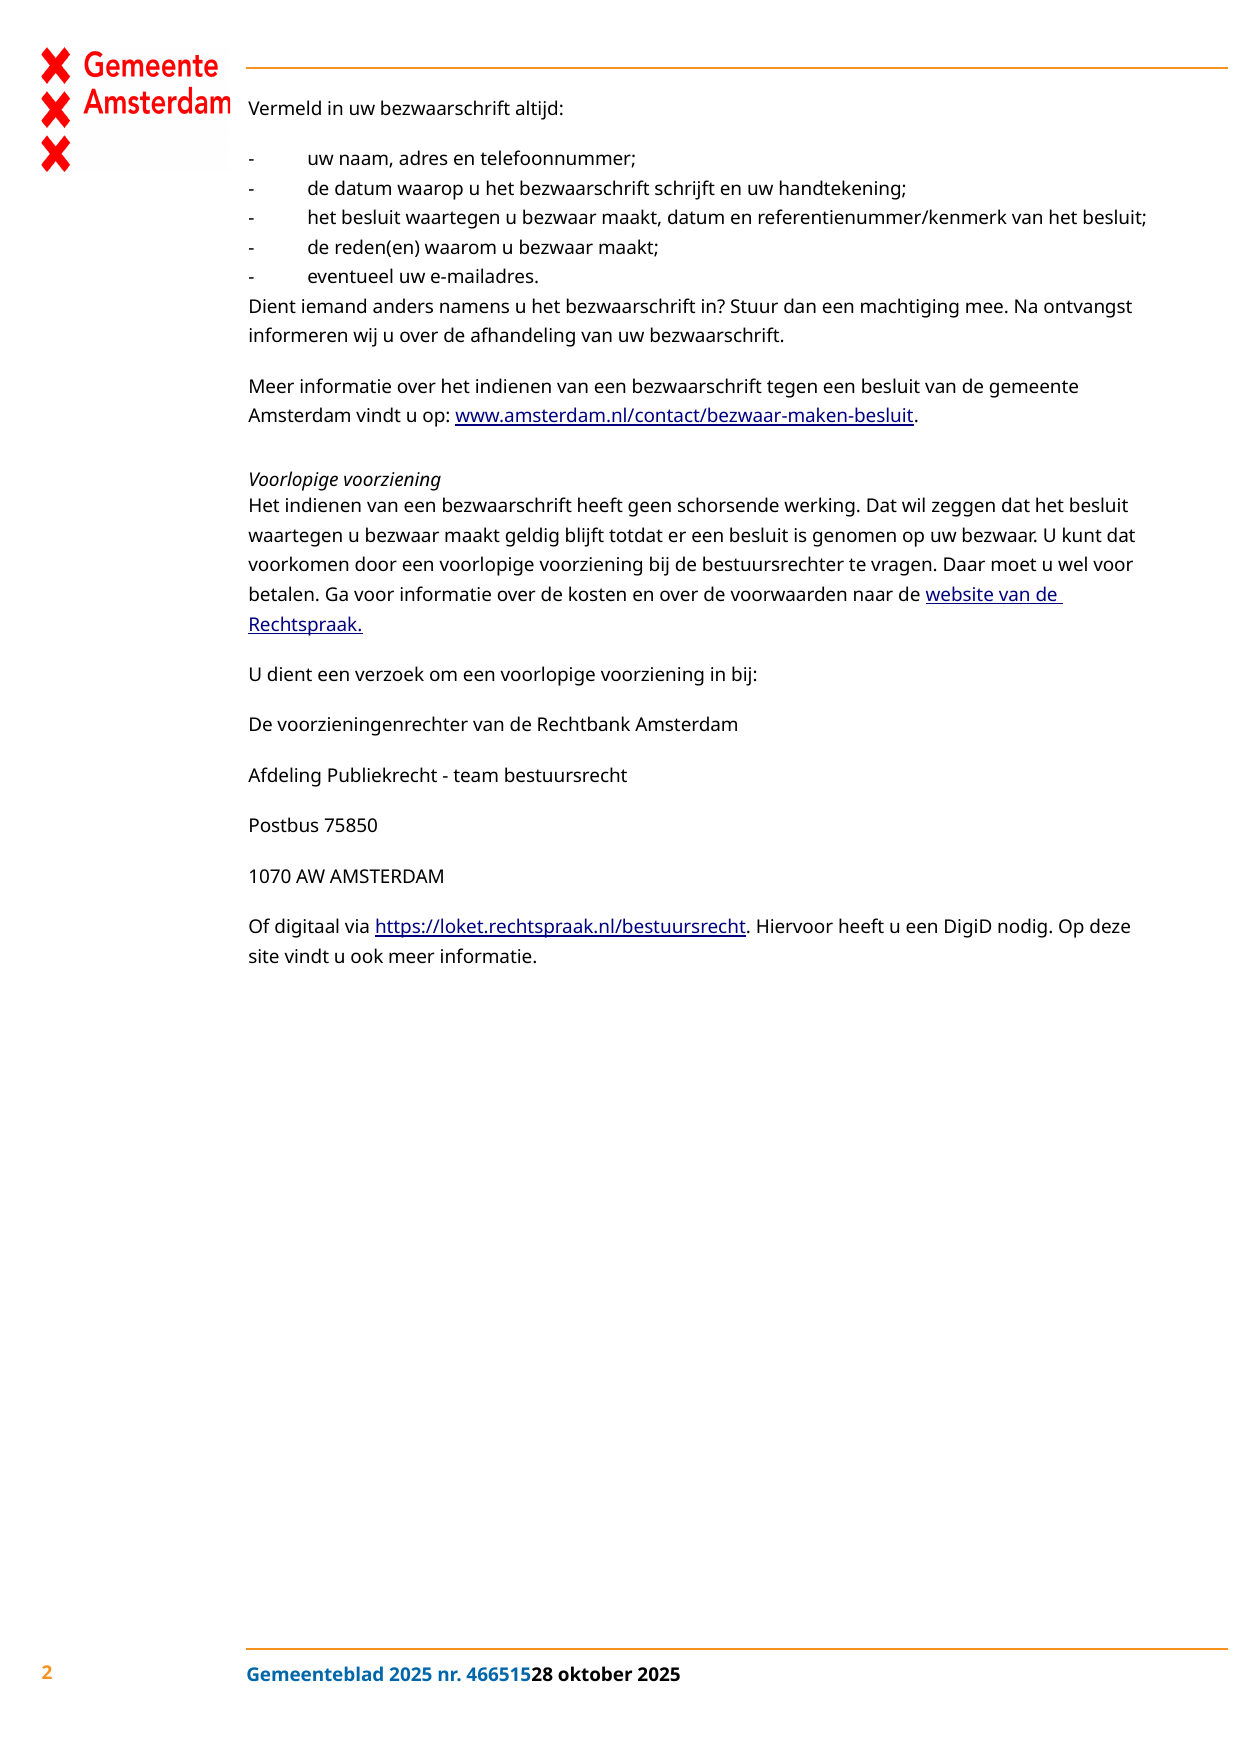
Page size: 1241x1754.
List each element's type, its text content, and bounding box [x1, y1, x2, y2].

picture [41, 47, 231, 172]
list de datum waarop u het bezwaarschrift schrijft en uw handtekening; [248, 175, 1152, 201]
text Afdeling Publiekrecht - team bestuursrecht [248, 762, 1152, 788]
list het besluit waartegen u bezwaar maakt, datum en referentienummer/kenmerk van het besluit; [248, 204, 1152, 230]
text Dient iemand anders namens u het bezwaarschrift in? Stuur dan een machtiging mee. Na ontvangst informeren wij u over de afhandeling van uw bezwaarschrift. [248, 293, 1152, 348]
text Meer informatie over het indienen van een bezwaarschrift tegen een besluit van de gemeente Amsterdam vindt u op: www.amsterdam.nl/contact/bezwaar-maken-besluit. [248, 373, 1152, 428]
text 1070 AW AMSTERDAM [248, 863, 1152, 888]
list de reden(en) waarom u bezwaar maakt; [248, 234, 1152, 260]
text Voorlopige voorziening [248, 467, 1152, 492]
text De voorzieningenrechter van de Rechtbank Amsterdam [248, 712, 1152, 737]
text Het indienen van een bezwaarschrift heeft geen schorsende werking. Dat wil zeggen dat het besluit waartegen u bezwaar maakt geldig blijft totdat er een besluit is genomen op uw bezwaar. U kunt dat voorkomen door een voorlopige voorziening bij de bestuursrechter te vragen. Daar moet u wel voor betalen. Ga voor informatie over de kosten en over de voorwaarden naar de website van de Rechtspraak. [248, 492, 1152, 636]
list uw naam, adres en telefoonnummer; [248, 145, 1152, 171]
text U dient een verzoek om een voorlopige voorziening in bij: [248, 661, 1152, 687]
text Vermeld in uw bezwaarschrift altijd: [248, 95, 1152, 121]
text Postbus 75850 [248, 812, 1152, 838]
text Of digitaal via https://loket.rechtspraak.nl/bestuursrecht. Hiervoor heeft u een DigiD nodig. Op deze site vindt u ook meer informatie. [248, 913, 1152, 968]
list eventueel uw e-mailadres. [248, 263, 1152, 289]
